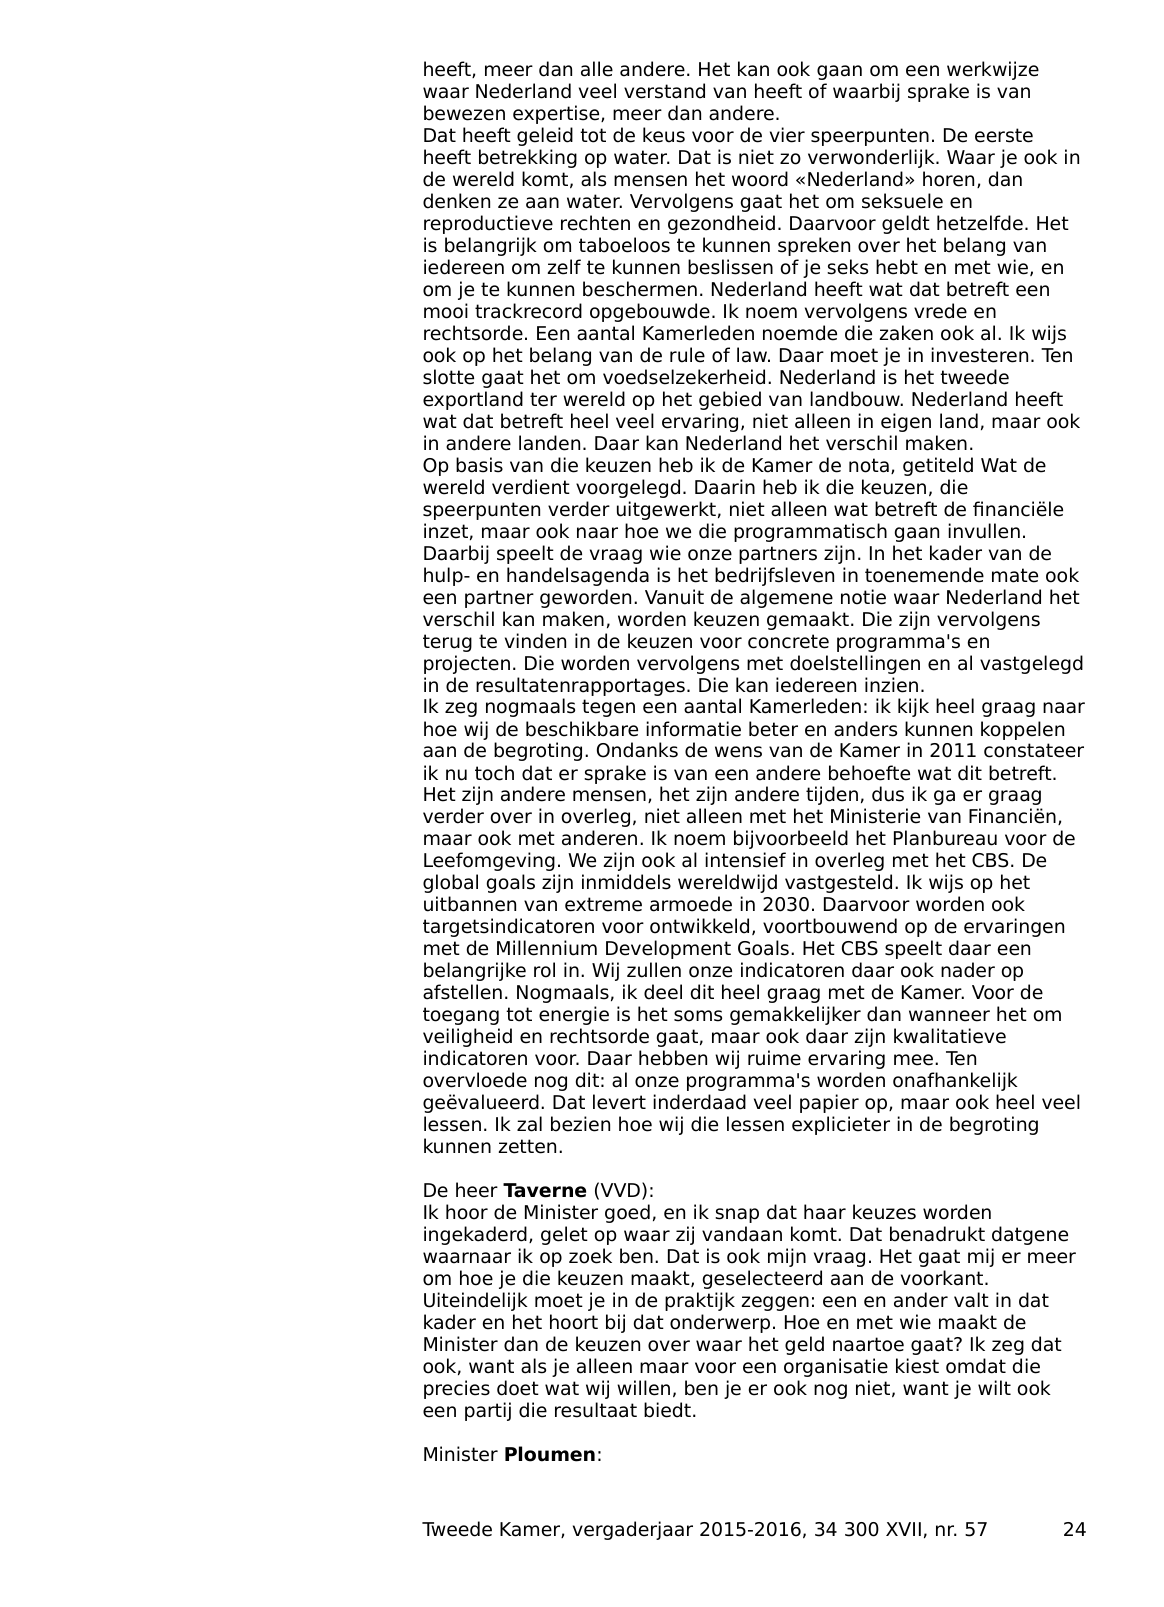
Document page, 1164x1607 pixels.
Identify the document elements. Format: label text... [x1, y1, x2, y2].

text Dat heeft geleid tot de keus voor de vier speerpunten. De eerste heeft betrekking op water. Dat is niet zo verwonderlijk. Waar je ook in de wereld komt, als mensen het woord «Nederland» horen, dan denken ze aan water. Vervolgens gaat het om seksuele en reproductieve rechten en gezondheid. Daarvoor geldt hetzelfde. Het is belangrijk om taboeloos te kunnen spreken over het belang van iedereen om zelf te kunnen beslissen of je seks hebt en met wie, en om je te kunnen beschermen. Nederland heeft wat dat betreft een mooi trackrecord opgebouwde. Ik noem vervolgens vrede en rechtsorde. Een aantal Kamerleden noemde die zaken ook al. Ik wijs ook op het belang van de rule of law. Daar moet je in investeren. Ten slotte gaat het om voedselzekerheid. Nederland is het tweede exportland ter wereld op het gebied van landbouw. Nederland heeft wat dat betreft heel veel ervaring, niet alleen in eigen land, maar ook in andere landen. Daar kan Nederland het verschil maken. [422, 125, 1087, 455]
text De heer Taverne (VVD): [422, 1180, 1087, 1202]
text Op basis van die keuzen heb ik de Kamer de nota, getiteld Wat de wereld verdient voorgelegd. Daarin heb ik die keuzen, die speerpunten verder uitgewerkt, niet alleen wat betreft de financiële inzet, maar ook naar hoe we die programmatisch gaan invullen. Daarbij speelt de vraag wie onze partners zijn. In het kader van de hulp- en handelsagenda is het bedrijfsleven in toenemende mate ook een partner geworden. Vanuit de algemene notie waar Nederland het verschil kan maken, worden keuzen gemaakt. Die zijn vervolgens terug te vinden in de keuzen voor concrete programma's en projecten. Die worden vervolgens met doelstellingen en al vastgelegd in de resultatenrapportages. Die kan iedereen inzien. [422, 455, 1087, 696]
text Ik hoor de Minister goed, en ik snap dat haar keuzes worden ingekaderd, gelet op waar zij vandaan komt. Dat benadrukt datgene waarnaar ik op zoek ben. Dat is ook mijn vraag. Het gaat mij er meer om hoe je die keuzen maakt, geselecteerd aan de voorkant. Uiteindelijk moet je in de praktijk zeggen: een en ander valt in dat kader en het hoort bij dat onderwerp. Hoe en met wie maakt de Minister dan de keuzen over waar het geld naartoe gaat? Ik zeg dat ook, want als je alleen maar voor een organisatie kiest omdat die precies doet wat wij willen, ben je er ook nog niet, want je wilt ook een partij die resultaat biedt. [422, 1202, 1087, 1422]
text heeft, meer dan alle andere. Het kan ook gaan om een werkwijze waar Nederland veel verstand van heeft of waarbij sprake is van bewezen expertise, meer dan andere. [422, 59, 1087, 125]
text Minister Ploumen: [422, 1444, 1087, 1466]
text Ik zeg nogmaals tegen een aantal Kamerleden: ik kijk heel graag naar hoe wij de beschikbare informatie beter en anders kunnen koppelen aan de begroting. Ondanks de wens van de Kamer in 2011 constateer ik nu toch dat er sprake is van een andere behoefte wat dit betreft. Het zijn andere mensen, het zijn andere tijden, dus ik ga er graag verder over in overleg, niet alleen met het Ministerie van Financiën, maar ook met anderen. Ik noem bijvoorbeeld het Planbureau voor de Leefomgeving. We zijn ook al intensief in overleg met het CBS. De global goals zijn inmiddels wereldwijd vastgesteld. Ik wijs op het uitbannen van extreme armoede in 2030. Daarvoor worden ook targetsindicatoren voor ontwikkeld, voortbouwend op de ervaringen met de Millennium Development Goals. Het CBS speelt daar een belangrijke rol in. Wij zullen onze indicatoren daar ook nader op afstellen. Nogmaals, ik deel dit heel graag met de Kamer. Voor de toegang tot energie is het soms gemakkelijker dan wanneer het om veiligheid en rechtsorde gaat, maar ook daar zijn kwalitatieve indicatoren voor. Daar hebben wij ruime ervaring mee. Ten overvloede nog dit: al onze programma's worden onafhankelijk geëvalueerd. Dat levert inderdaad veel papier op, maar ook heel veel lessen. Ik zal bezien hoe wij die lessen explicieter in de begroting kunnen zetten. [422, 696, 1087, 1158]
